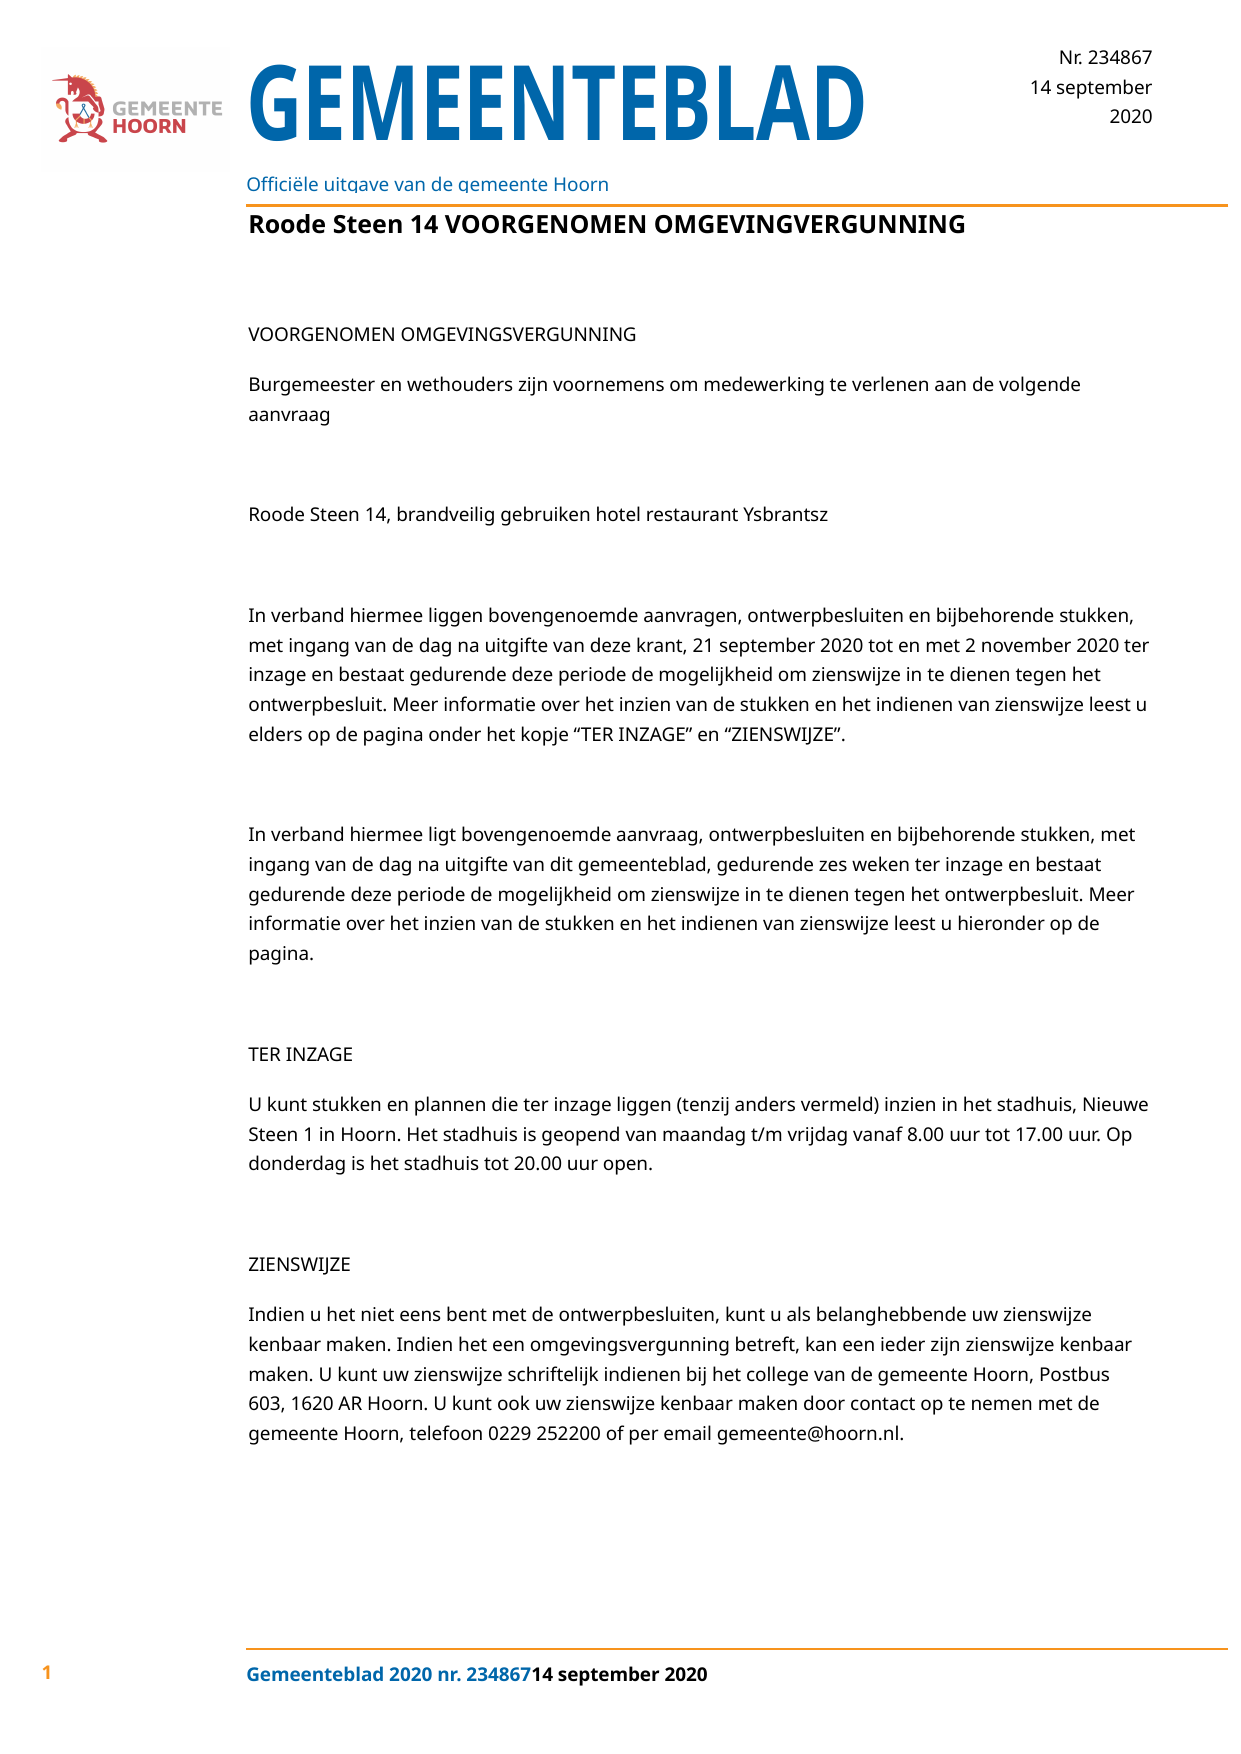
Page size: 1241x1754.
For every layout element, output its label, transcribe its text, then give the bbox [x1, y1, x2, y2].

text Burgemeester en wethouders zijn voornemens om medewerking te verlenen aan de volgende aanvraag [248, 371, 1152, 426]
text Indien u het niet eens bent met de ontwerpbesluiten, kunt u als belanghebbende uw zienswijze kenbaar maken. Indien het een omgevingsvergunning betreft, kan een ieder zijn zienswijze kenbaar maken. U kunt uw zienswijze schriftelijk indienen bij het college van de gemeente Hoorn, Postbus 603, 1620 AR Hoorn. U kunt ook uw zienswijze kenbaar maken door contact op te nemen met de gemeente Hoorn, telefoon 0229 252200 of per email gemeente@hoorn.nl. [248, 1302, 1152, 1446]
text Roode Steen 14 VOORGENOMEN OMGEVINGVERGUNNING [248, 207, 1152, 241]
text In verband hiermee liggen bovengenoemde aanvragen, ontwerpbesluiten en bijbehorende stukken, met ingang van de dag na uitgifte van deze krant, 21 september 2020 tot en met 2 november 2020 ter inzage en bestaat gedurende deze periode de mogelijkheid om zienswijze in te dienen tegen het ontwerpbesluit. Meer informatie over het inzien van de stukken en het indienen van zienswijze leest u elders op de pagina onder het kopje “TER INZAGE” en “ZIENSWIJZE”. [248, 602, 1152, 746]
text Roode Steen 14, brandveilig gebruiken hotel restaurant Ysbrantsz [248, 502, 1152, 527]
text U kunt stukken en plannen die ter inzage liggen (tenzij anders vermeld) inzien in het stadhuis, Nieuwe Steen 1 in Hoorn. Het stadhuis is geopend van maandag t/m vrijdag vanaf 8.00 uur tot 17.00 uur. Op donderdag is het stadhuis tot 20.00 uur open. [248, 1091, 1152, 1176]
picture [41, 47, 231, 172]
text In verband hiermee ligt bovengenoemde aanvraag, ontwerpbesluiten en bijbehorende stukken, met ingang van de dag na uitgifte van dit gemeenteblad, gedurende zes weken ter inzage en bestaat gedurende deze periode de mogelijkheid om zienswijze in te dienen tegen het ontwerpbesluit. Meer informatie over het inzien van de stukken en het indienen van zienswijze leest u hieronder op de pagina. [248, 822, 1152, 966]
text VOORGENOMEN OMGEVINGSVERGUNNING [248, 321, 1152, 346]
text ZIENSWIJZE [248, 1251, 1152, 1277]
text TER INZAGE [248, 1041, 1152, 1066]
